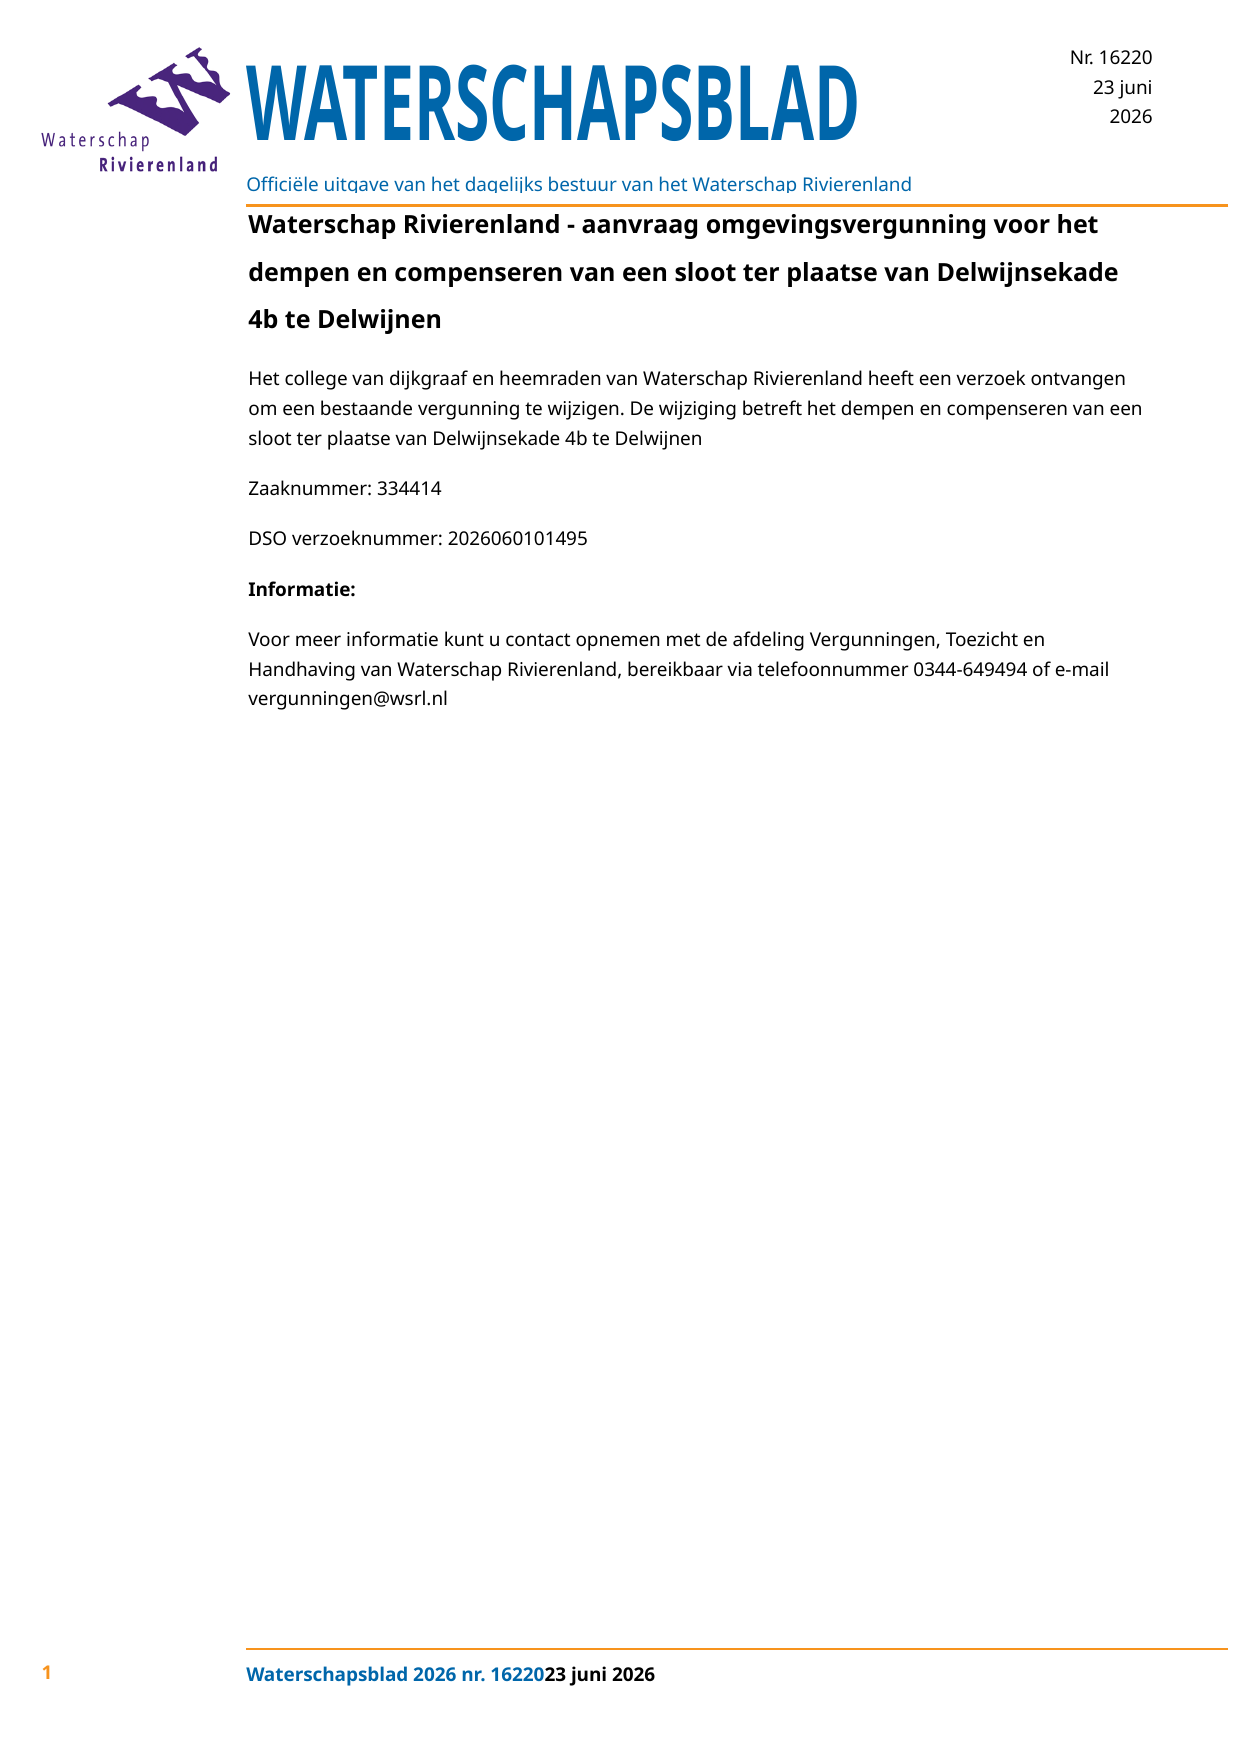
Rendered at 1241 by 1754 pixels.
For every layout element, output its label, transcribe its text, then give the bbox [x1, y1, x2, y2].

picture [41, 47, 231, 172]
text Het college van dijkgraaf en heemraden van Waterschap Rivierenland heeft een verzoek ontvangen om een bestaande vergunning te wijzigen. De wijziging betreft het dempen en compenseren van een sloot ter plaatse van Delwijnsekade 4b te Delwijnen [248, 366, 1152, 450]
text Informatie: [248, 576, 1152, 602]
text Zaaknummer: 334414 [248, 475, 1152, 501]
text Voor meer informatie kunt u contact opnemen met de afdeling Vergunningen, Toezicht en Handhaving van Waterschap Rivierenland, bereikbaar via telefoonnummer 0344-649494 of e-mail vergunningen@wsrl.nl [248, 626, 1152, 711]
text DSO verzoeknummer: 2026060101495 [248, 526, 1152, 551]
text Waterschap Rivierenland - aanvraag omgevingsvergunning voor het dempen en compenseren van een sloot ter plaatse van Delwijnsekade 4b te Delwijnen [248, 207, 1152, 336]
